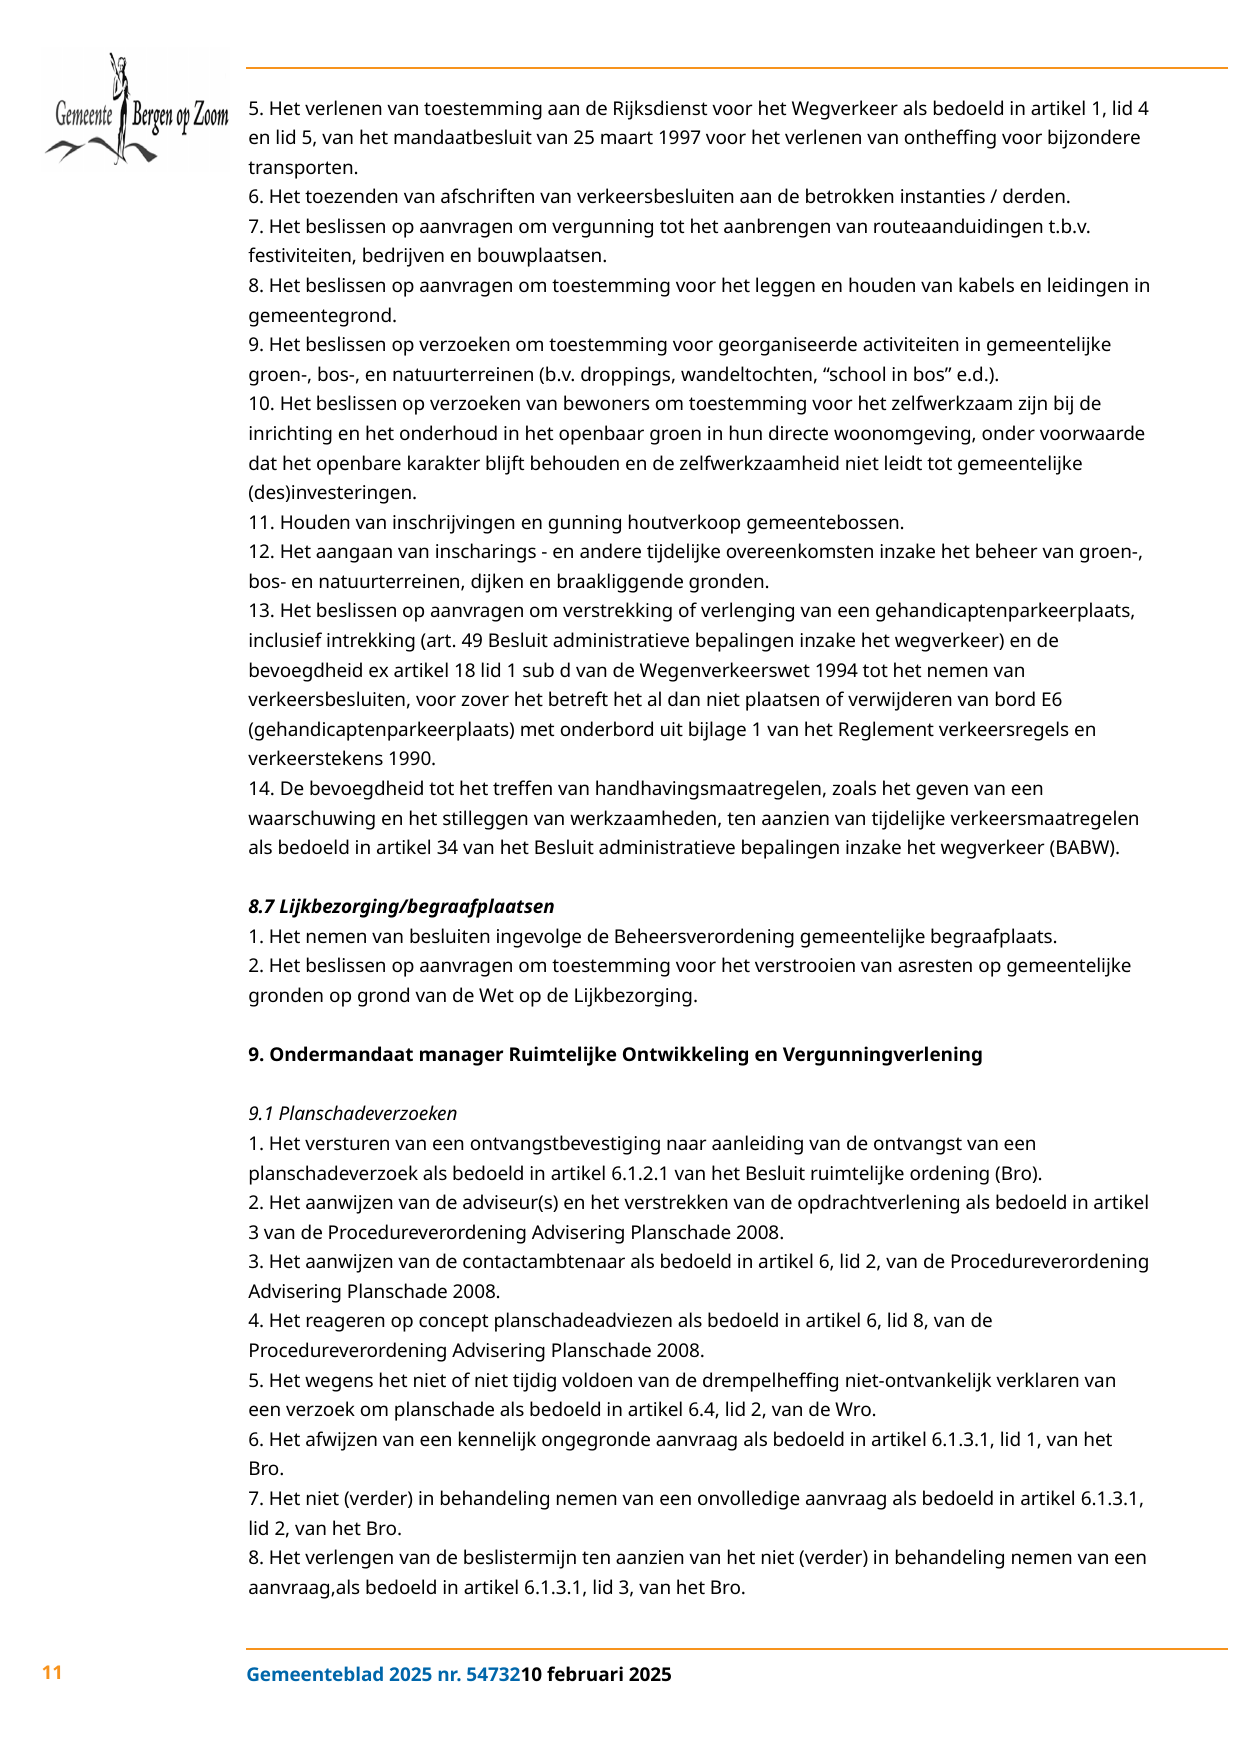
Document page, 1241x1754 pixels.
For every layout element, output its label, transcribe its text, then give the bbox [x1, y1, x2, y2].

text 6. Het toezenden van afschriften van verkeersbesluiten aan de betrokken instanties / derden. [248, 183, 1152, 209]
text 1. Het versturen van een ontvangstbevestiging naar aanleiding van de ontvangst van een planschadeverzoek als bedoeld in artikel 6.1.2.1 van het Besluit ruimtelijke ordening (Bro). [248, 1130, 1152, 1186]
text 5. Het wegens het niet of niet tijdig voldoen van de drempelheffing niet-ontvankelijk verklaren van een verzoek om planschade als bedoeld in artikel 6.4, lid 2, van de Wro. [248, 1367, 1152, 1422]
text 13. Het beslissen op aanvragen om verstrekking of verlenging van een gehandicaptenparkeerplaats, inclusief intrekking (art. 49 Besluit administratieve bepalingen inzake het wegverkeer) en de bevoegdheid ex artikel 18 lid 1 sub d van de Wegenverkeerswet 1994 tot het nemen van verkeersbesluiten, voor zover het betreft het al dan niet plaatsen of verwijderen van bord E6 (gehandicaptenparkeerplaats) met onderbord uit bijlage 1 van het Reglement verkeersregels en verkeerstekens 1990. [248, 598, 1152, 771]
text 8. Het verlengen van de beslistermijn ten aanzien van het niet (verder) in behandeling nemen van een aanvraag,als bedoeld in artikel 6.1.3.1, lid 3, van het Bro. [248, 1544, 1152, 1600]
text 7. Het niet (verder) in behandeling nemen van een onvolledige aanvraag als bedoeld in artikel 6.1.3.1, lid 2, van het Bro. [248, 1485, 1152, 1541]
text 1. Het nemen van besluiten ingevolge de Beheersverordening gemeentelijke begraafplaats. [248, 923, 1152, 949]
text 7. Het beslissen op aanvragen om vergunning tot het aanbrengen van routeaanduidingen t.b.v. festiviteiten, bedrijven en bouwplaatsen. [248, 213, 1152, 268]
text 11. Houden van inschrijvingen en gunning houtverkoop gemeentebossen. [248, 509, 1152, 535]
text 9. Ondermandaat manager Ruimtelijke Ontwikkeling en Vergunningverlening [248, 1041, 1152, 1067]
text 3. Het aanwijzen van de contactambtenaar als bedoeld in artikel 6, lid 2, van de Procedureverordening Advisering Planschade 2008. [248, 1248, 1152, 1304]
text 12. Het aangaan van inscharings - en andere tijdelijke overeenkomsten inzake het beheer van groen-, bos- en natuurterreinen, dijken en braakliggende gronden. [248, 538, 1152, 594]
text 14. De bevoegdheid tot het treffen van handhavingsmaatregelen, zoals het geven van een waarschuwing en het stilleggen van werkzaamheden, ten aanzien van tijdelijke verkeersmaatregelen als bedoeld in artikel 34 van het Besluit administratieve bepalingen inzake het wegverkeer (BABW). [248, 775, 1152, 860]
picture [41, 47, 231, 172]
text 9.1 Planschadeverzoeken [248, 1101, 1152, 1126]
text 2. Het beslissen op aanvragen om toestemming voor het verstrooien van asresten op gemeentelijke gronden op grond van de Wet op de Lijkbezorging. [248, 953, 1152, 1008]
text 4. Het reageren op concept planschadeadviezen als bedoeld in artikel 6, lid 8, van de Procedureverordening Advisering Planschade 2008. [248, 1308, 1152, 1363]
text 2. Het aanwijzen van de adviseur(s) en het verstrekken van de opdrachtverlening als bedoeld in artikel 3 van de Procedureverordening Advisering Planschade 2008. [248, 1189, 1152, 1245]
text 8. Het beslissen op aanvragen om toestemming voor het leggen en houden van kabels en leidingen in gemeentegrond. [248, 272, 1152, 328]
text 9. Het beslissen op verzoeken om toestemming voor georganiseerde activiteiten in gemeentelijke groen-, bos-, en natuurterreinen (b.v. droppings, wandeltochten, “school in bos” e.d.). [248, 331, 1152, 387]
text 10. Het beslissen op verzoeken van bewoners om toestemming voor het zelfwerkzaam zijn bij de inrichting en het onderhoud in het openbaar groen in hun directe woonomgeving, onder voorwaarde dat het openbare karakter blijft behouden en de zelfwerkzaamheid niet leidt tot gemeentelijke (des)investeringen. [248, 391, 1152, 505]
text 5. Het verlenen van toestemming aan de Rijksdienst voor het Wegverkeer als bedoeld in artikel 1, lid 4 en lid 5, van het mandaatbesluit van 25 maart 1997 voor het verlenen van ontheffing voor bijzondere transporten. [248, 95, 1152, 180]
text 6. Het afwijzen van een kennelijk ongegronde aanvraag als bedoeld in artikel 6.1.3.1, lid 1, van het Bro. [248, 1426, 1152, 1481]
text 8.7 Lijkbezorging/begraafplaatsen [248, 893, 1152, 919]
